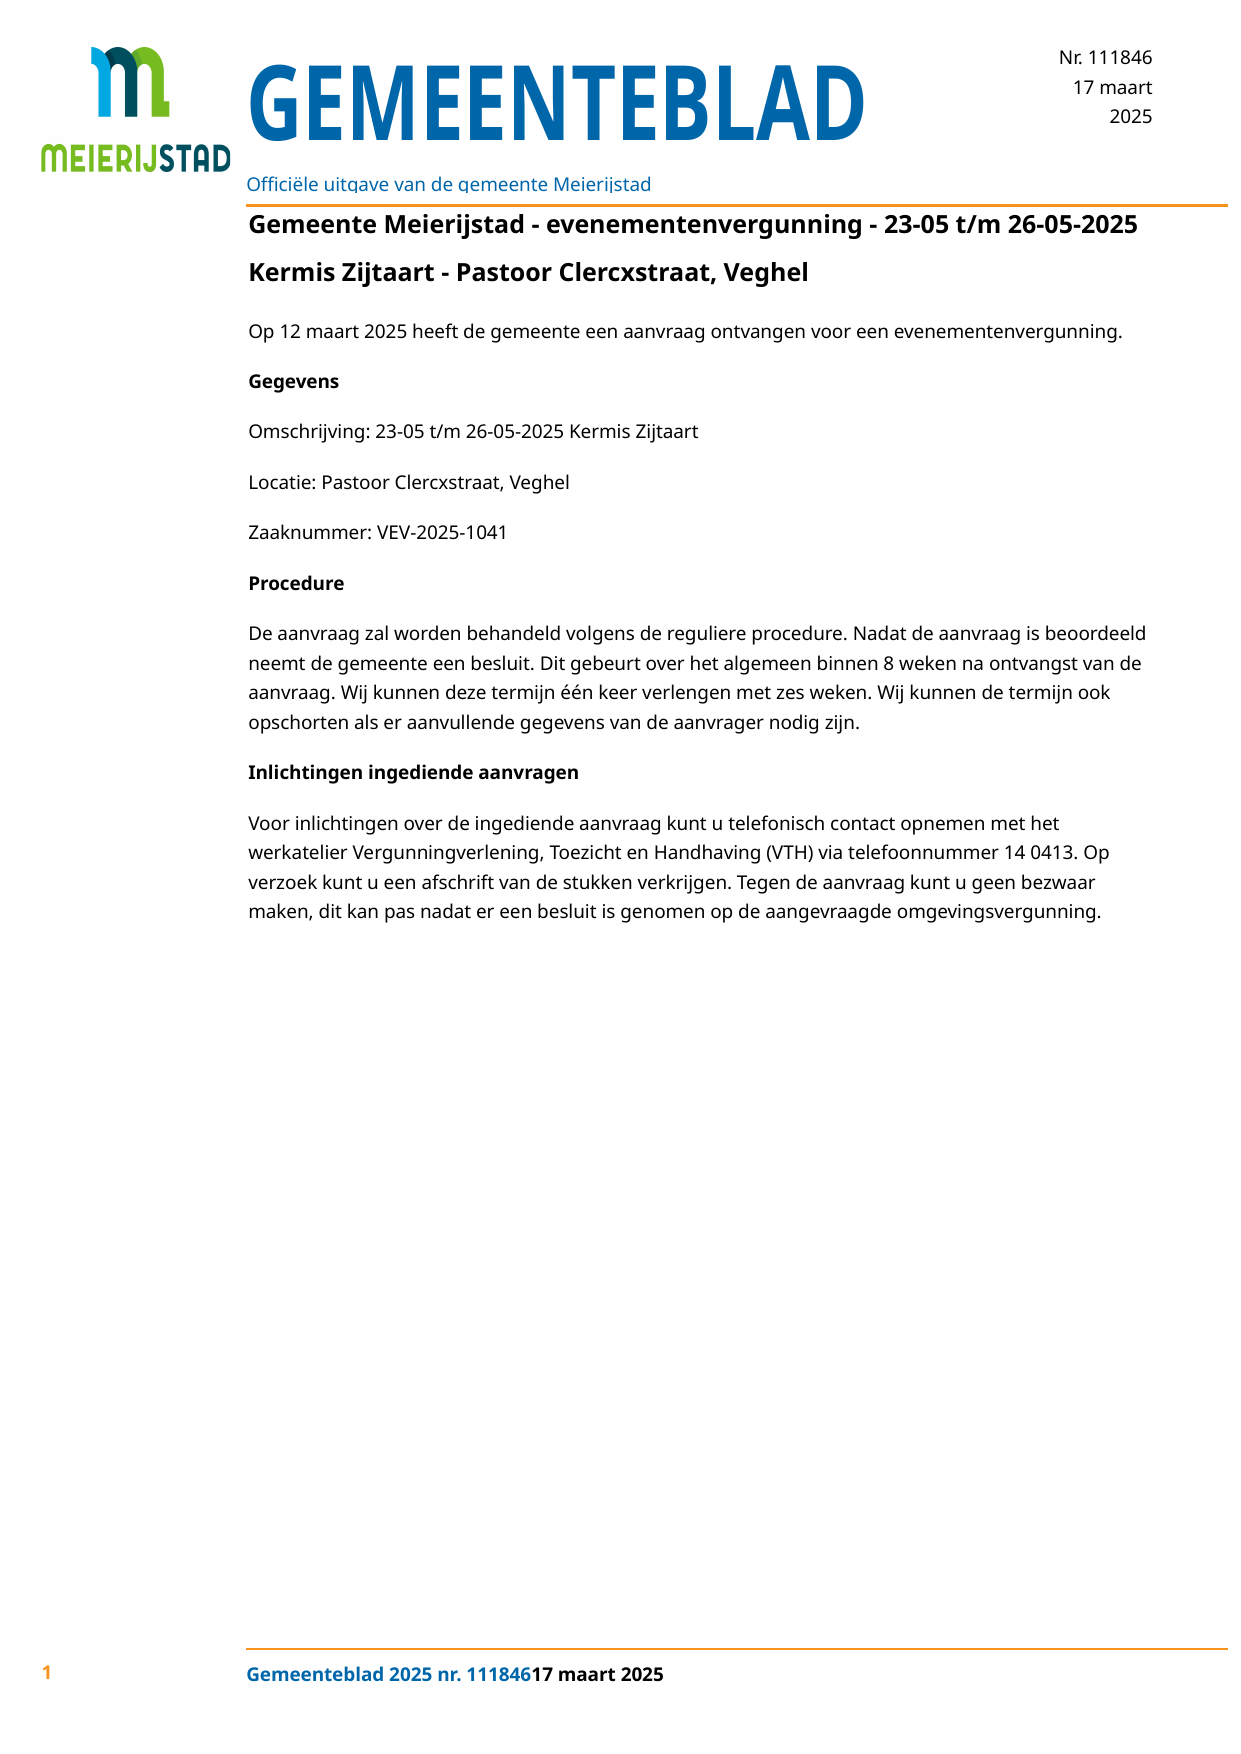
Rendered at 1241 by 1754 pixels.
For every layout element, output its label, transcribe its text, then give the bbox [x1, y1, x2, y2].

text Procedure [248, 570, 1152, 596]
text Voor inlichtingen over de ingediende aanvraag kunt u telefonisch contact opnemen met het werkatelier Vergunningverlening, Toezicht en Handhaving (VTH) via telefoonnummer 14 0413. Op verzoek kunt u een afschrift van de stukken verkrijgen. Tegen de aanvraag kunt u geen bezwaar maken, dit kan pas nadat er een besluit is genomen op de aangevraagde omgevingsvergunning. [248, 810, 1152, 924]
text Op 12 maart 2025 heeft de gemeente een aanvraag ontvangen voor een evenementenvergunning. [248, 318, 1152, 344]
text De aanvraag zal worden behandeld volgens de reguliere procedure. Nadat de aanvraag is beoordeeld neemt de gemeente een besluit. Dit gebeurt over het algemeen binnen 8 weken na ontvangst van de aanvraag. Wij kunnen deze termijn één keer verlengen met zes weken. Wij kunnen de termijn ook opschorten als er aanvullende gegevens van de aanvrager nodig zijn. [248, 620, 1152, 735]
picture [41, 47, 231, 172]
text Omschrijving: 23-05 t/m 26-05-2025 Kermis Zijtaart [248, 419, 1152, 444]
text Gegevens [248, 368, 1152, 394]
text Locatie: Pastoor Clercxstraat, Veghel [248, 469, 1152, 495]
text Zaaknummer: VEV-2025-1041 [248, 519, 1152, 545]
text Gemeente Meierijstad - evenementenvergunning - 23-05 t/m 26-05-2025 Kermis Zijtaart - Pastoor Clercxstraat, Veghel [248, 207, 1152, 288]
text Inlichtingen ingediende aanvragen [248, 759, 1152, 785]
